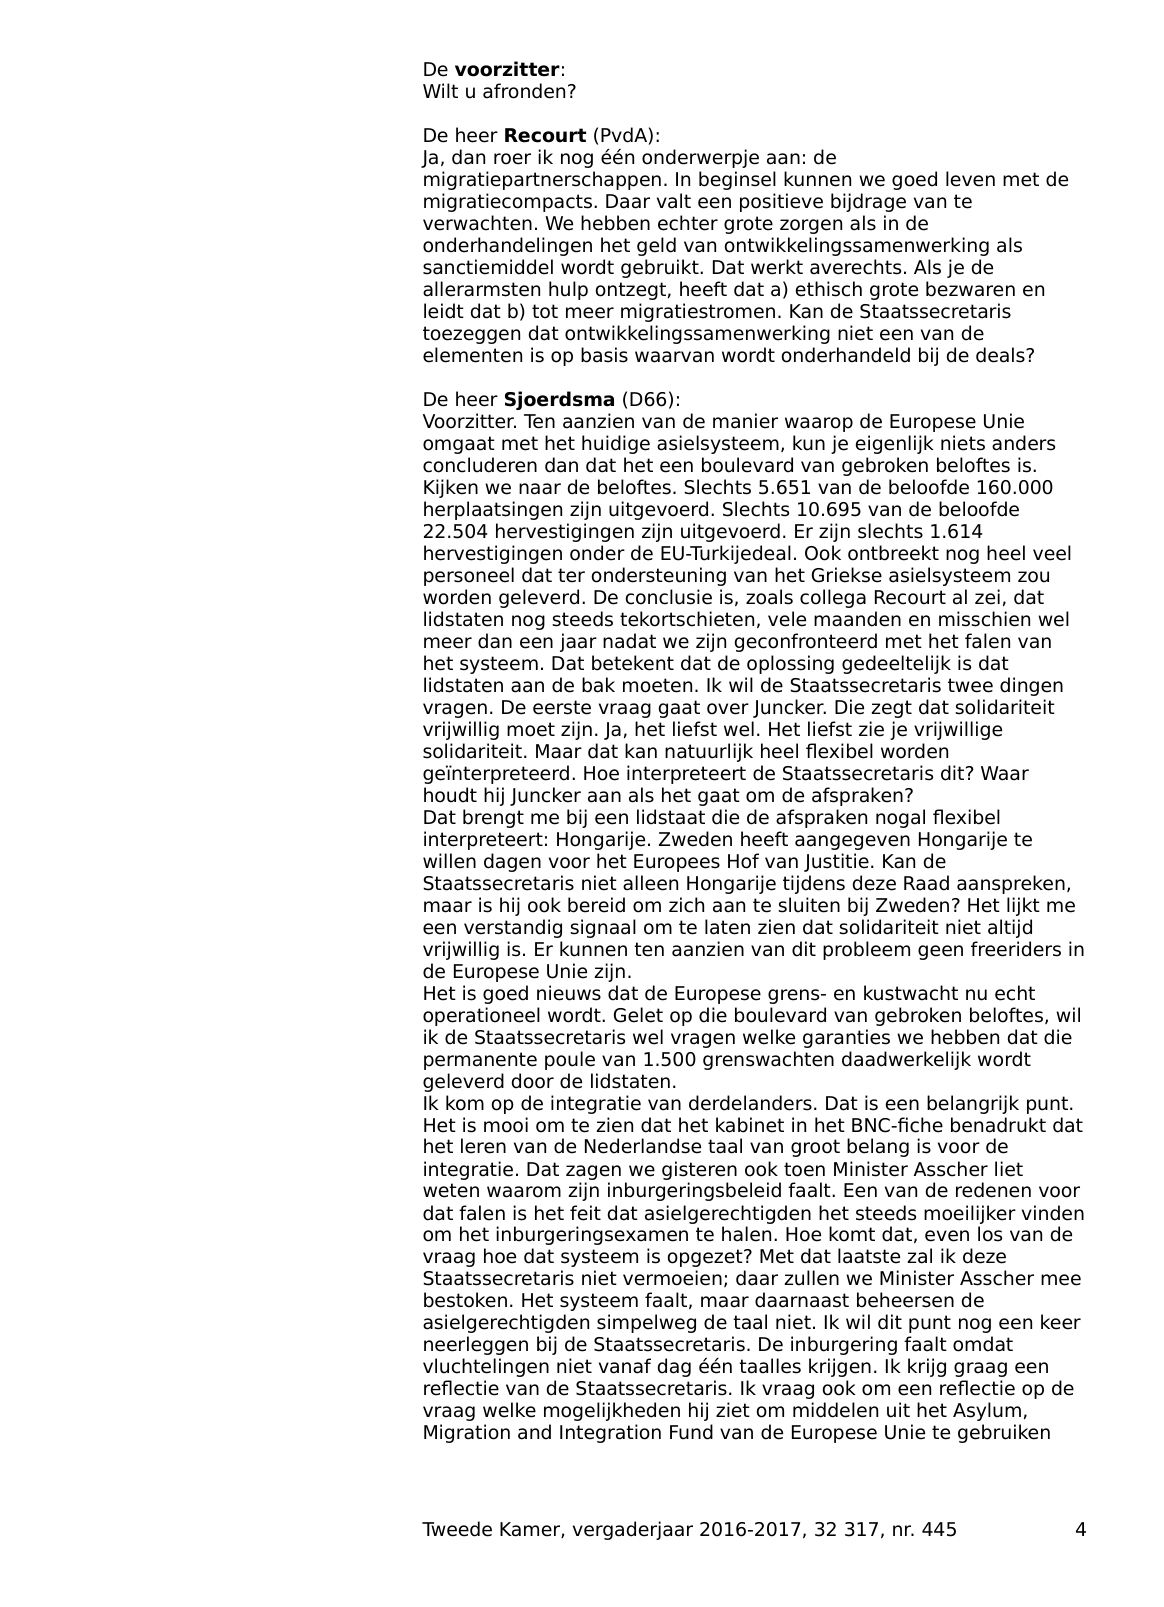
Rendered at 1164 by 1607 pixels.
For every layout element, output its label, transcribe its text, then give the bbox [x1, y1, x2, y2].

text Dat brengt me bij een lidstaat die de afspraken nogal flexibel interpreteert: Hongarije. Zweden heeft aangegeven Hongarije te willen dagen voor het Europees Hof van Justitie. Kan de Staatssecretaris niet alleen Hongarije tijdens deze Raad aanspreken, maar is hij ook bereid om zich aan te sluiten bij Zweden? Het lijkt me een verstandig signaal om te laten zien dat solidariteit niet altijd vrijwillig is. Er kunnen ten aanzien van dit probleem geen freeriders in de Europese Unie zijn. [422, 807, 1087, 983]
text Voorzitter. Ten aanzien van de manier waarop de Europese Unie omgaat met het huidige asielsysteem, kun je eigenlijk niets anders concluderen dan dat het een boulevard van gebroken beloftes is. Kijken we naar de beloftes. Slechts 5.651 van de beloofde 160.000 herplaatsingen zijn uitgevoerd. Slechts 10.695 van de beloofde 22.504 hervestigingen zijn uitgevoerd. Er zijn slechts 1.614 hervestigingen onder de EU-Turkijedeal. Ook ontbreekt nog heel veel personeel dat ter ondersteuning van het Griekse asielsysteem zou worden geleverd. De conclusie is, zoals collega Recourt al zei, dat lidstaten nog steeds tekortschieten, vele maanden en misschien wel meer dan een jaar nadat we zijn geconfronteerd met het falen van het systeem. Dat betekent dat de oplossing gedeeltelijk is dat lidstaten aan de bak moeten. Ik wil de Staatssecretaris twee dingen vragen. De eerste vraag gaat over Juncker. Die zegt dat solidariteit vrijwillig moet zijn. Ja, het liefst wel. Het liefst zie je vrijwillige solidariteit. Maar dat kan natuurlijk heel flexibel worden geïnterpreteerd. Hoe interpreteert de Staatssecretaris dit? Waar houdt hij Juncker aan als het gaat om de afspraken? [422, 411, 1087, 807]
text De heer Sjoerdsma (D66): [422, 389, 1087, 411]
text Ik kom op de integratie van derdelanders. Dat is een belangrijk punt. Het is mooi om te zien dat het kabinet in het BNC-fiche benadrukt dat het leren van de Nederlandse taal van groot belang is voor de integratie. Dat zagen we gisteren ook toen Minister Asscher liet weten waarom zijn inburgeringsbeleid faalt. Een van de redenen voor dat falen is het feit dat asielgerechtigden het steeds moeilijker vinden om het inburgeringsexamen te halen. Hoe komt dat, even los van de vraag hoe dat systeem is opgezet? Met dat laatste zal ik deze Staatssecretaris niet vermoeien; daar zullen we Minister Asscher mee bestoken. Het systeem faalt, maar daarnaast beheersen de asielgerechtigden simpelweg de taal niet. Ik wil dit punt nog een keer neerleggen bij de Staatssecretaris. De inburgering faalt omdat vluchtelingen niet vanaf dag één taalles krijgen. Ik krijg graag een reflectie van de Staatssecretaris. Ik vraag ook om een reflectie op de vraag welke mogelijkheden hij ziet om middelen uit het Asylum, Migration and Integration Fund van de Europese Unie te gebruiken [422, 1092, 1087, 1444]
text Het is goed nieuws dat de Europese grens- en kustwacht nu echt operationeel wordt. Gelet op die boulevard van gebroken beloftes, wil ik de Staatssecretaris wel vragen welke garanties we hebben dat die permanente poule van 1.500 grenswachten daadwerkelijk wordt geleverd door de lidstaten. [422, 983, 1087, 1092]
text De voorzitter: [422, 59, 1087, 81]
text Ja, dan roer ik nog één onderwerpje aan: de migratiepartnerschappen. In beginsel kunnen we goed leven met de migratiecompacts. Daar valt een positieve bijdrage van te verwachten. We hebben echter grote zorgen als in de onderhandelingen het geld van ontwikkelingssamenwerking als sanctiemiddel wordt gebruikt. Dat werkt averechts. Als je de allerarmsten hulp ontzegt, heeft dat a) ethisch grote bezwaren en leidt dat b) tot meer migratiestromen. Kan de Staatssecretaris toezeggen dat ontwikkelingssamenwerking niet een van de elementen is op basis waarvan wordt onderhandeld bij de deals? [422, 147, 1087, 367]
text Wilt u afronden? [422, 81, 1087, 103]
text De heer Recourt (PvdA): [422, 125, 1087, 147]
